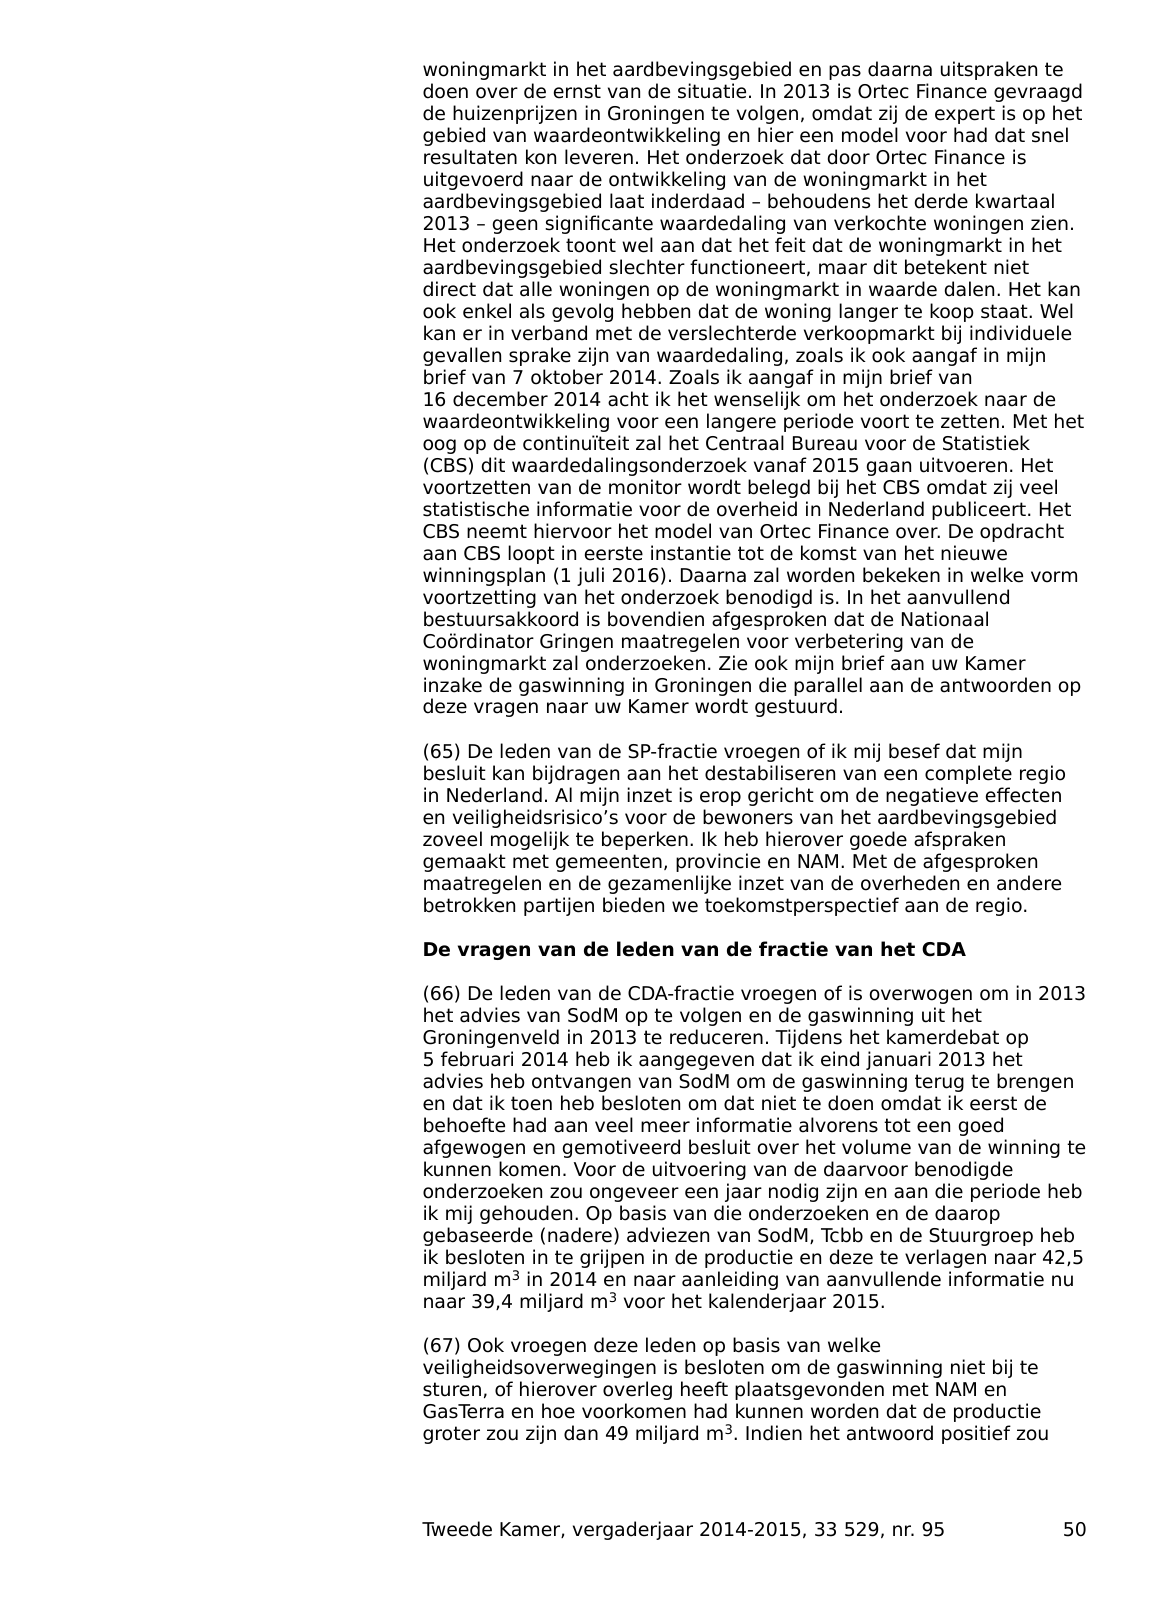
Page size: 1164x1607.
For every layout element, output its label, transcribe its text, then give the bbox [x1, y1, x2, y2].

subtitle De vragen van de leden van de fractie van het CDA [422, 939, 1087, 961]
text (65) De leden van de SP-fractie vroegen of ik mij besef dat mijn besluit kan bijdragen aan het destabiliseren van een complete regio in Nederland. Al mijn inzet is erop gericht om de negatieve effecten en veiligheidsrisico’s voor de bewoners van het aardbevingsgebied zoveel mogelijk te beperken. Ik heb hierover goede afspraken gemaakt met gemeenten, provincie en NAM. Met de afgesproken maatregelen en de gezamenlijke inzet van de overheden en andere betrokken partijen bieden we toekomstperspectief aan de regio. [422, 741, 1087, 916]
text (67) Ook vroegen deze leden op basis van welke veiligheidsoverwegingen is besloten om de gaswinning niet bij te sturen, of hierover overleg heeft plaatsgevonden met NAM en GasTerra en hoe voorkomen had kunnen worden dat de productie groter zou zijn dan 49 miljard m3. Indien het antwoord positief zou [422, 1335, 1087, 1444]
text (66) De leden van de CDA-fractie vroegen of is overwogen om in 2013 het advies van SodM op te volgen en de gaswinning uit het Groningenveld in 2013 te reduceren. Tijdens het kamerdebat op 5 februari 2014 heb ik aangegeven dat ik eind januari 2013 het advies heb ontvangen van SodM om de gaswinning terug te brengen en dat ik toen heb besloten om dat niet te doen omdat ik eerst de behoefte had aan veel meer informatie alvorens tot een goed afgewogen en gemotiveerd besluit over het volume van de winning te kunnen komen. Voor de uitvoering van de daarvoor benodigde onderzoeken zou ongeveer een jaar nodig zijn en aan die periode heb ik mij gehouden. Op basis van die onderzoeken en de daarop gebaseerde (nadere) adviezen van SodM, Tcbb en de Stuurgroep heb ik besloten in te grijpen in de productie en deze te verlagen naar 42,5 miljard m3 in 2014 en naar aanleiding van aanvullende informatie nu naar 39,4 miljard m3 voor het kalenderjaar 2015. [422, 983, 1087, 1312]
text woningmarkt in het aardbevingsgebied en pas daarna uitspraken te doen over de ernst van de situatie. In 2013 is Ortec Finance gevraagd de huizenprijzen in Groningen te volgen, omdat zij de expert is op het gebied van waardeontwikkeling en hier een model voor had dat snel resultaten kon leveren. Het onderzoek dat door Ortec Finance is uitgevoerd naar de ontwikkeling van de woningmarkt in het aardbevingsgebied laat inderdaad – behoudens het derde kwartaal 2013 – geen significante waardedaling van verkochte woningen zien. Het onderzoek toont wel aan dat het feit dat de woningmarkt in het aardbevingsgebied slechter functioneert, maar dit betekent niet direct dat alle woningen op de woningmarkt in waarde dalen. Het kan ook enkel als gevolg hebben dat de woning langer te koop staat. Wel kan er in verband met de verslechterde verkoopmarkt bij individuele gevallen sprake zijn van waardedaling, zoals ik ook aangaf in mijn brief van 7 oktober 2014. Zoals ik aangaf in mijn brief van 16 december 2014 acht ik het wenselijk om het onderzoek naar de waardeontwikkeling voor een langere periode voort te zetten. Met het oog op de continuïteit zal het Centraal Bureau voor de Statistiek (CBS) dit waardedalingsonderzoek vanaf 2015 gaan uitvoeren. Het voortzetten van de monitor wordt belegd bij het CBS omdat zij veel statistische informatie voor de overheid in Nederland publiceert. Het CBS neemt hiervoor het model van Ortec Finance over. De opdracht aan CBS loopt in eerste instantie tot de komst van het nieuwe winningsplan (1 juli 2016). Daarna zal worden bekeken in welke vorm voortzetting van het onderzoek benodigd is. In het aanvullend bestuursakkoord is bovendien afgesproken dat de Nationaal Coördinator Gringen maatregelen voor verbetering van de woningmarkt zal onderzoeken. Zie ook mijn brief aan uw Kamer inzake de gaswinning in Groningen die parallel aan de antwoorden op deze vragen naar uw Kamer wordt gestuurd. [422, 59, 1087, 718]
